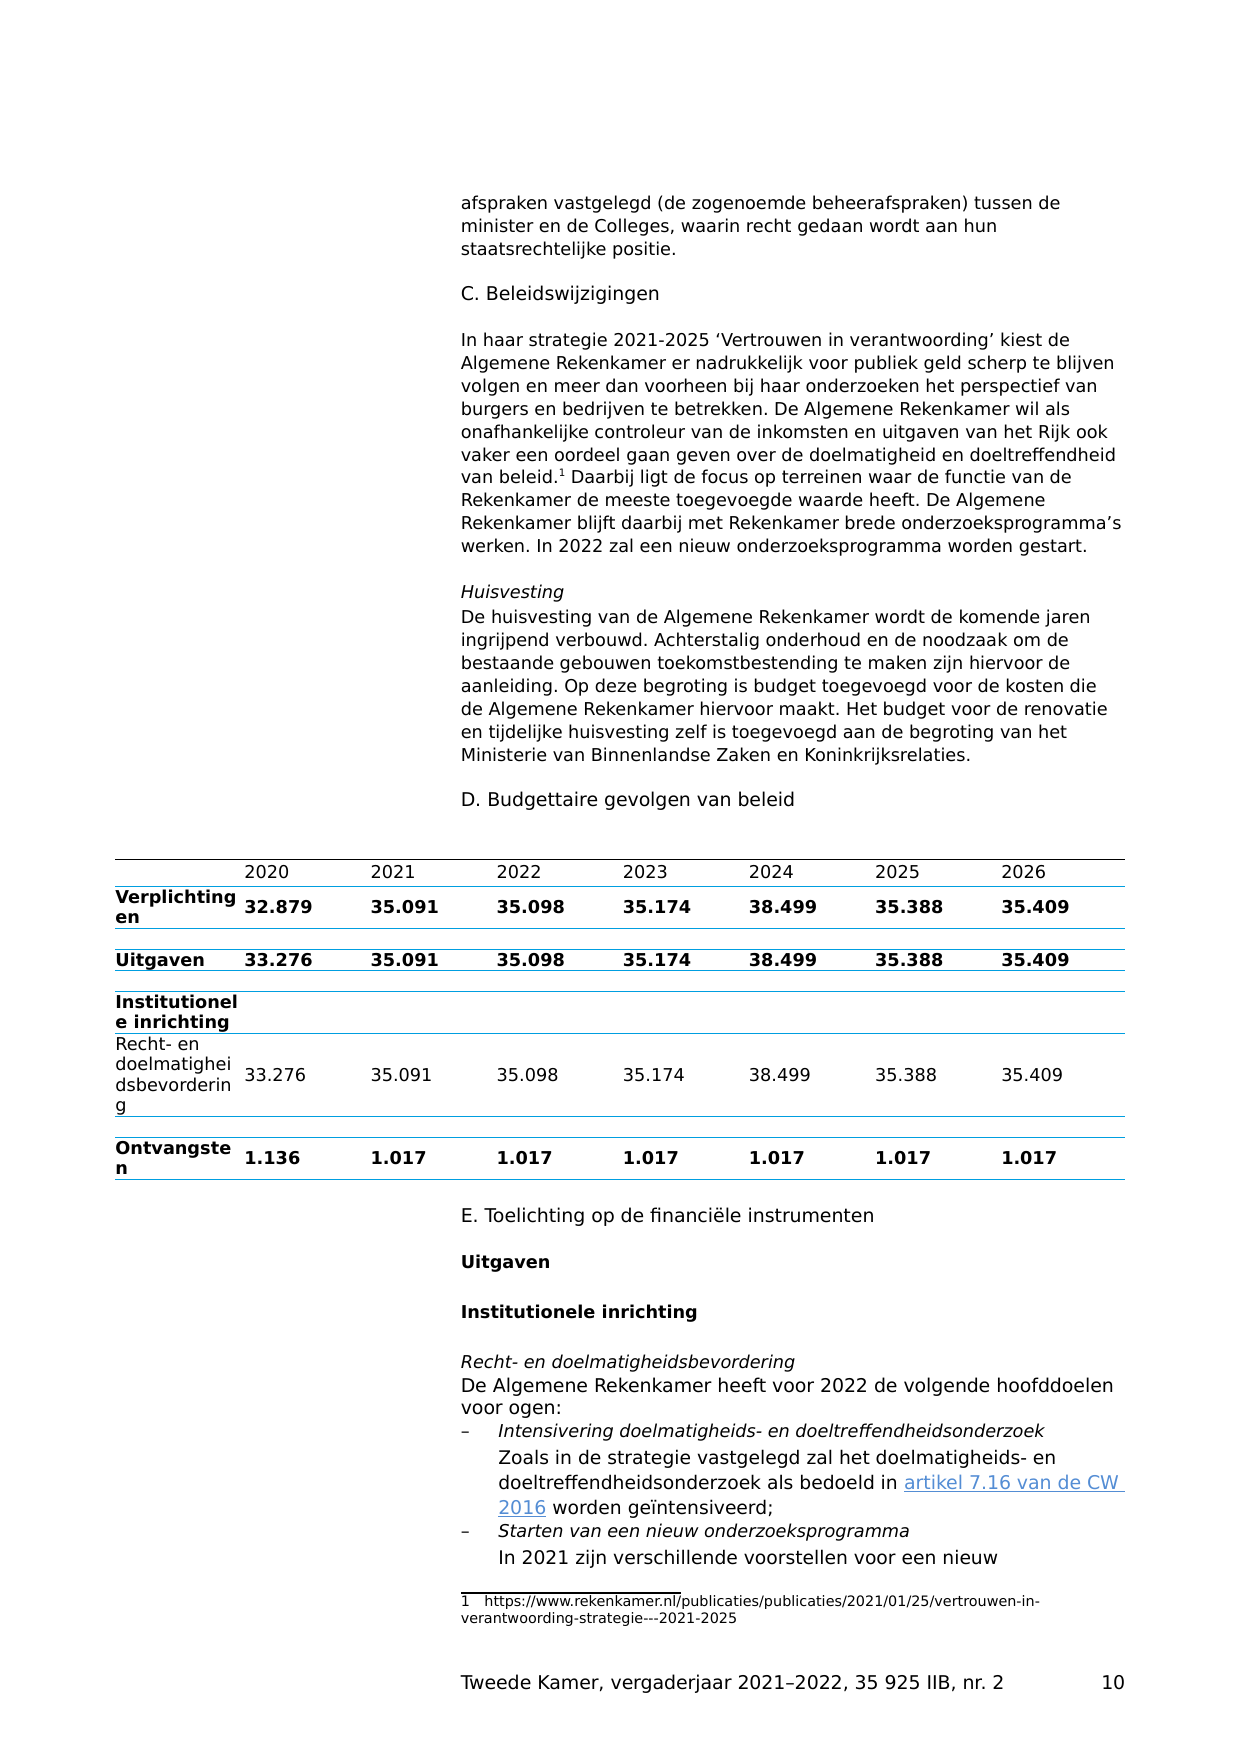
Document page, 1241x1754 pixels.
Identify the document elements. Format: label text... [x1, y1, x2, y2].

table_cell [115, 971, 241, 991]
table_cell 33.276 [241, 950, 367, 970]
text afspraken vastgelegd (de zogenoemde beheerafspraken) tussen de minister en de Colleges, waarin recht gedaan wordt aan hun staatsrechtelijke positie. [461, 191, 1125, 259]
table_cell [115, 929, 241, 949]
table_cell 35.409 [998, 950, 1125, 970]
table_cell [115, 1117, 241, 1137]
table_cell [998, 971, 1125, 991]
table_cell [494, 1117, 620, 1137]
table_cell [620, 971, 746, 991]
table_cell 2021 [368, 860, 493, 886]
table_cell 1.017 [368, 1138, 493, 1179]
text Huisvesting [461, 580, 1125, 603]
table_cell [494, 929, 620, 949]
table_cell 2024 [746, 860, 872, 886]
table_cell 35.174 [620, 1034, 746, 1116]
table_cell 38.499 [746, 950, 872, 970]
table_cell [368, 929, 493, 949]
table_cell [368, 1117, 493, 1137]
table_cell [746, 929, 872, 949]
table_cell 38.499 [746, 1034, 872, 1116]
table_cell [620, 992, 746, 1033]
table_cell 2023 [620, 860, 746, 886]
table_cell 1.017 [746, 1138, 872, 1179]
table_cell Institutionele inrichting [115, 992, 241, 1033]
table_cell 35.091 [368, 950, 493, 970]
table_cell [620, 929, 746, 949]
table_cell 32.879 [241, 887, 367, 928]
table_cell Recht- en doelmatigheidsbevordering [115, 1034, 241, 1116]
table_cell [115, 860, 241, 886]
table_cell 2026 [998, 860, 1125, 886]
text Institutionele inrichting [461, 1300, 1125, 1323]
text Uitgaven [461, 1250, 1125, 1273]
table_cell 1.017 [620, 1138, 746, 1179]
table_cell [494, 971, 620, 991]
table_cell [998, 992, 1125, 1033]
table_cell [620, 1117, 746, 1137]
table_cell [746, 971, 872, 991]
table_cell [746, 1117, 872, 1137]
table_cell [241, 1117, 367, 1137]
table_cell 35.388 [872, 1034, 998, 1116]
table_cell 1.136 [241, 1138, 367, 1179]
table_cell 35.091 [368, 887, 493, 928]
table_cell [241, 992, 367, 1033]
title C. Beleidswijzigingen [461, 282, 1125, 304]
list Zoals in de strategie vastgelegd zal het doelmatigheids- en doeltreffendheidsonderzoek als bedoeld in artikel 7.16 van de CW 2016 worden geïntensiveerd; [461, 1444, 1125, 1519]
table_cell [872, 1117, 998, 1137]
table_cell [998, 929, 1125, 949]
table_cell 35.388 [872, 887, 998, 928]
list In 2021 zijn verschillende voorstellen voor een nieuw [461, 1544, 1125, 1569]
table_cell 35.091 [368, 1034, 493, 1116]
text Recht- en doelmatigheidsbevordering [461, 1350, 1125, 1373]
table_cell Uitgaven [115, 950, 241, 970]
text In haar strategie 2021-2025 ‘Vertrouwen in verantwoording’ kiest de Algemene Rekenkamer er nadrukkelijk voor publiek geld scherp te blijven volgen en meer dan voorheen bij haar onderzoeken het perspectief van burgers en bedrijven te betrekken. De Algemene Rekenkamer wil als onafhankelijke controleur van de inkomsten en uitgaven van het Rijk ook vaker een oordeel gaan geven over de doelmatigheid en doeltreffendheid van beleid. Daarbij ligt de focus op terreinen waar de functie van de Rekenkamer de meeste toegevoegde waarde heeft. De Algemene Rekenkamer blijft daarbij met Rekenkamer brede onderzoeksprogramma’s werken. In 2022 zal een nieuw onderzoeksprogramma worden gestart. [461, 328, 1125, 557]
table_cell 35.409 [998, 887, 1125, 928]
table_cell [368, 971, 493, 991]
table_cell [872, 929, 998, 949]
table_cell Verplichtingen [115, 887, 241, 928]
title D. Budgettaire gevolgen van beleid [461, 788, 1125, 810]
table_cell 1.017 [494, 1138, 620, 1179]
table_cell 2025 [872, 860, 998, 886]
table_cell 35.098 [494, 1034, 620, 1116]
table_cell 33.276 [241, 1034, 367, 1116]
table_cell 35.098 [494, 887, 620, 928]
table_cell [872, 992, 998, 1033]
table_cell Ontvangsten [115, 1138, 241, 1179]
table_cell 1.017 [872, 1138, 998, 1179]
text __https://www.rekenkamer.nl/publicaties/publicaties/2021/01/25/vertrouwen-in-verantwoording-strategie---2021-2025 [461, 1593, 1125, 1627]
table_cell 2022 [494, 860, 620, 886]
table_cell [241, 929, 367, 949]
table_header Tabel 5 Budgettaire gevolgen van beleid artikel 2. Algemene Rekenkamer (bedragen x € 1.000) [115, 834, 1125, 859]
table_cell [872, 971, 998, 991]
table_cell 35.409 [998, 1034, 1125, 1116]
table_cell 35.174 [620, 950, 746, 970]
list Intensivering doelmatigheids- en doeltreffendheidsonderzoek [461, 1419, 1125, 1442]
list Starten van een nieuw onderzoeksprogramma [461, 1519, 1125, 1542]
text De huisvesting van de Algemene Rekenkamer wordt de komende jaren ingrijpend verbouwd. Achterstalig onderhoud en de noodzaak om de bestaande gebouwen toekomstbestending te maken zijn hiervoor de aanleiding. Op deze begroting is budget toegevoegd voor de kosten die de Algemene Rekenkamer hiervoor maakt. Het budget voor de renovatie en tijdelijke huisvesting zelf is toegevoegd aan de begroting van het Ministerie van Binnenlandse Zaken en Koninkrijksrelaties. [461, 605, 1125, 766]
table_cell 2020 [241, 860, 367, 886]
table_cell [746, 992, 872, 1033]
table_cell [368, 992, 493, 1033]
table_cell [241, 971, 367, 991]
table_cell 35.388 [872, 950, 998, 970]
table_cell [494, 992, 620, 1033]
title E. Toelichting op de financiële instrumenten [461, 1204, 1125, 1226]
table_cell 35.174 [620, 887, 746, 928]
table_cell 1.017 [998, 1138, 1125, 1179]
table_cell 38.499 [746, 887, 872, 928]
text De Algemene Rekenkamer heeft voor 2022 de volgende hoofddoelen voor ogen: [461, 1375, 1125, 1419]
table_cell 35.098 [494, 950, 620, 970]
table_cell [998, 1117, 1125, 1137]
